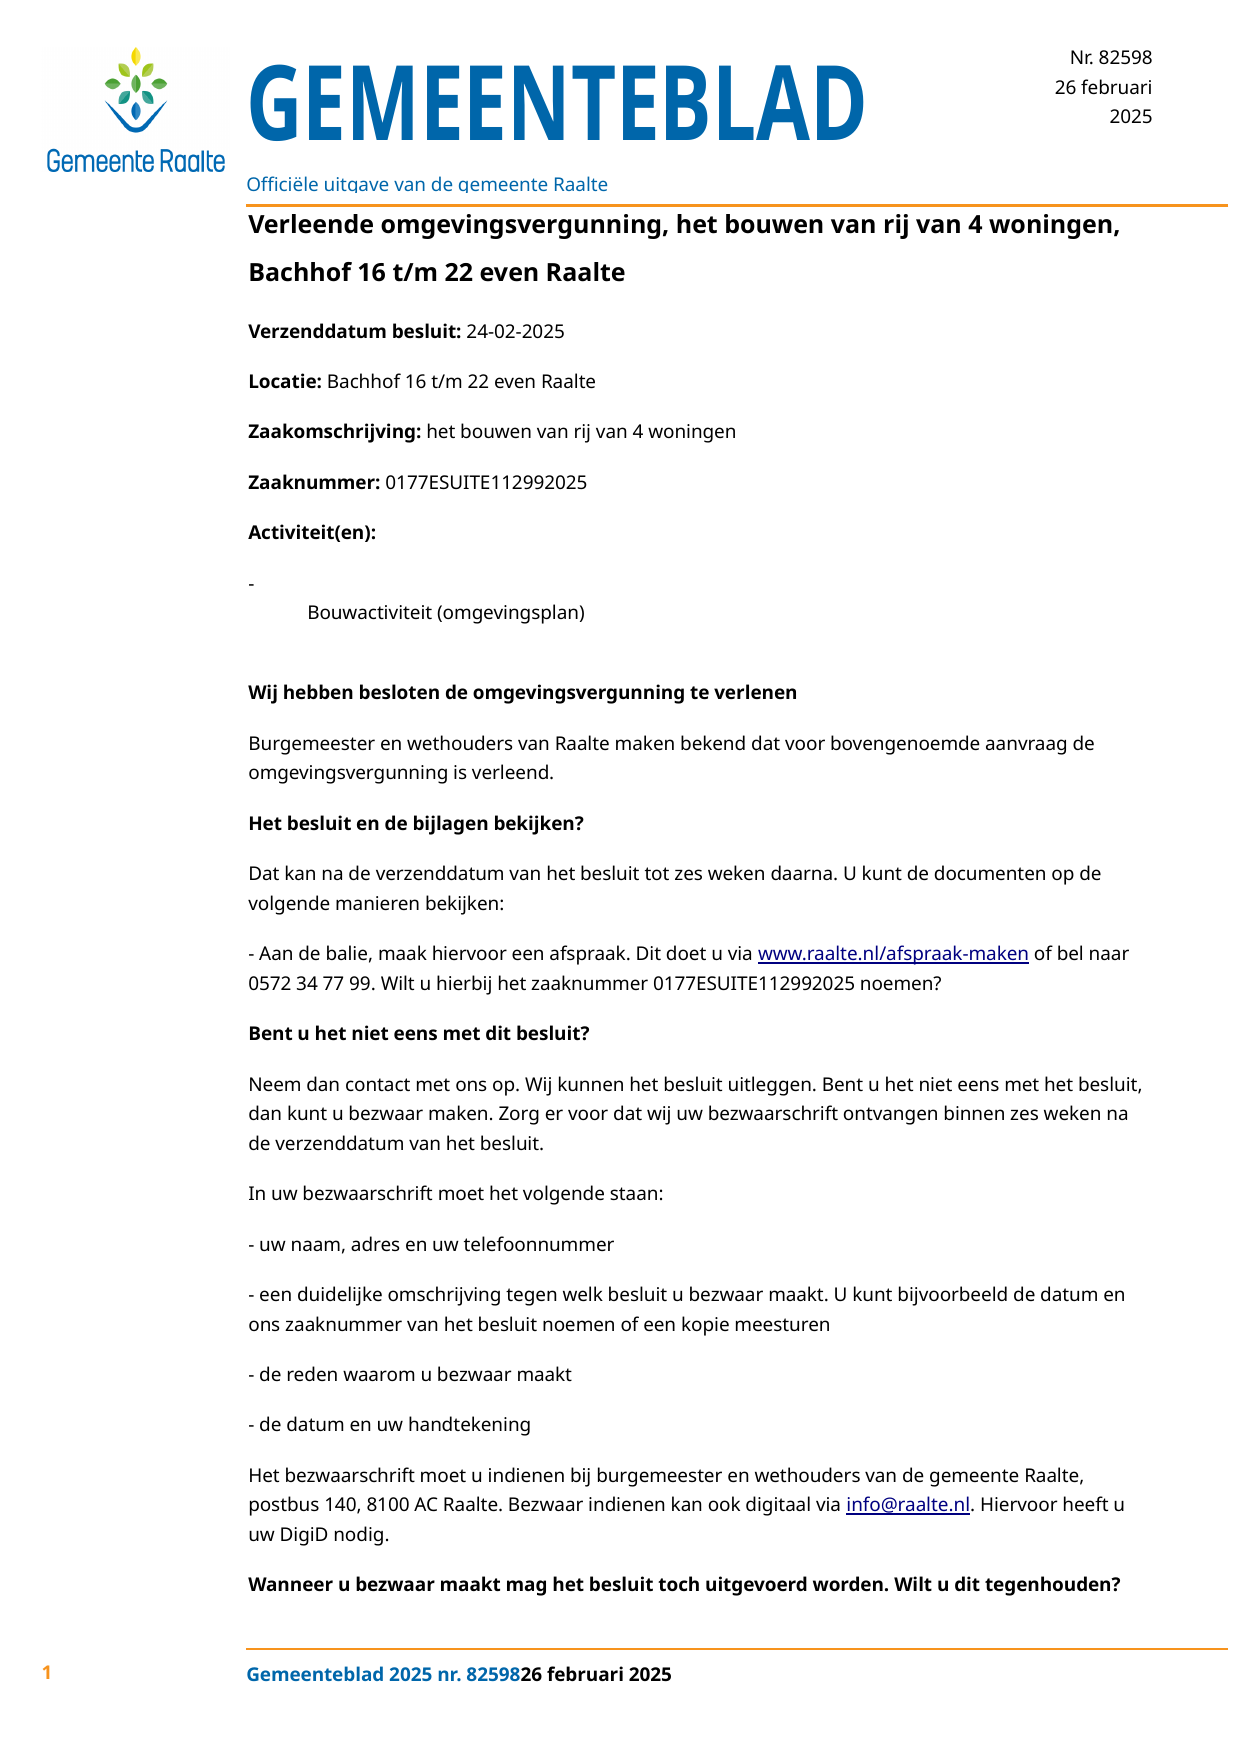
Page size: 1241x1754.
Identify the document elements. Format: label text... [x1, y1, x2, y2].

text Het besluit en de bijlagen bekijken? [248, 810, 1152, 836]
text - de datum en uw handtekening [248, 1412, 1152, 1437]
text Verleende omgevingsvergunning, het bouwen van rij van 4 woningen, Bachhof 16 t/m 22 even Raalte [248, 207, 1152, 288]
text In uw bezwaarschrift moet het volgende staan: [248, 1180, 1152, 1206]
text Activiteit(en): [248, 519, 1152, 545]
text Zaaknummer: 0177ESUITE112992025 [248, 469, 1152, 495]
text Zaakomschrijving: het bouwen van rij van 4 woningen [248, 419, 1152, 444]
text - Aan de balie, maak hiervoor een afspraak. Dit doet u via www.raalte.nl/afspraak-maken of bel naar 0572 34 77 99. Wilt u hierbij het zaaknummer 0177ESUITE112992025 noemen? [248, 940, 1152, 996]
text - een duidelijke omschrijving tegen welk besluit u bezwaar maakt. U kunt bijvoorbeeld de datum en ons zaaknummer van het besluit noemen of een kopie meesturen [248, 1281, 1152, 1337]
text Wanneer u bezwaar maakt mag het besluit toch uitgevoerd worden. Wilt u dit tegenhouden? [248, 1572, 1152, 1597]
picture [41, 47, 231, 172]
text Dat kan na de verzenddatum van het besluit tot zes weken daarna. U kunt de documenten op de volgende manieren bekijken: [248, 860, 1152, 916]
text Wij hebben besloten de omgevingsvergunning te verlenen [248, 679, 1152, 705]
text Het bezwaarschrift moet u indienen bij burgemeester en wethouders van de gemeente Raalte, postbus 140, 8100 AC Raalte. Bezwaar indienen kan ook digitaal via info@raalte.nl. Hiervoor heeft u uw DigiD nodig. [248, 1462, 1152, 1547]
list Bouwactiviteit (omgevingsplan) [248, 599, 1152, 625]
text Locatie: Bachhof 16 t/m 22 even Raalte [248, 368, 1152, 394]
text Neem dan contact met ons op. Wij kunnen het besluit uitleggen. Bent u het niet eens met het besluit, dan kunt u bezwaar maken. Zorg er voor dat wij uw bezwaarschrift ontvangen binnen zes weken na de verzenddatum van het besluit. [248, 1071, 1152, 1156]
text - de reden waarom u bezwaar maakt [248, 1361, 1152, 1387]
text Bent u het niet eens met dit besluit? [248, 1020, 1152, 1046]
text Burgemeester en wethouders van Raalte maken bekend dat voor bovengenoemde aanvraag de omgevingsvergunning is verleend. [248, 730, 1152, 785]
text Verzenddatum besluit: 24-02-2025 [248, 318, 1152, 344]
text - uw naam, adres en uw telefoonnummer [248, 1231, 1152, 1257]
